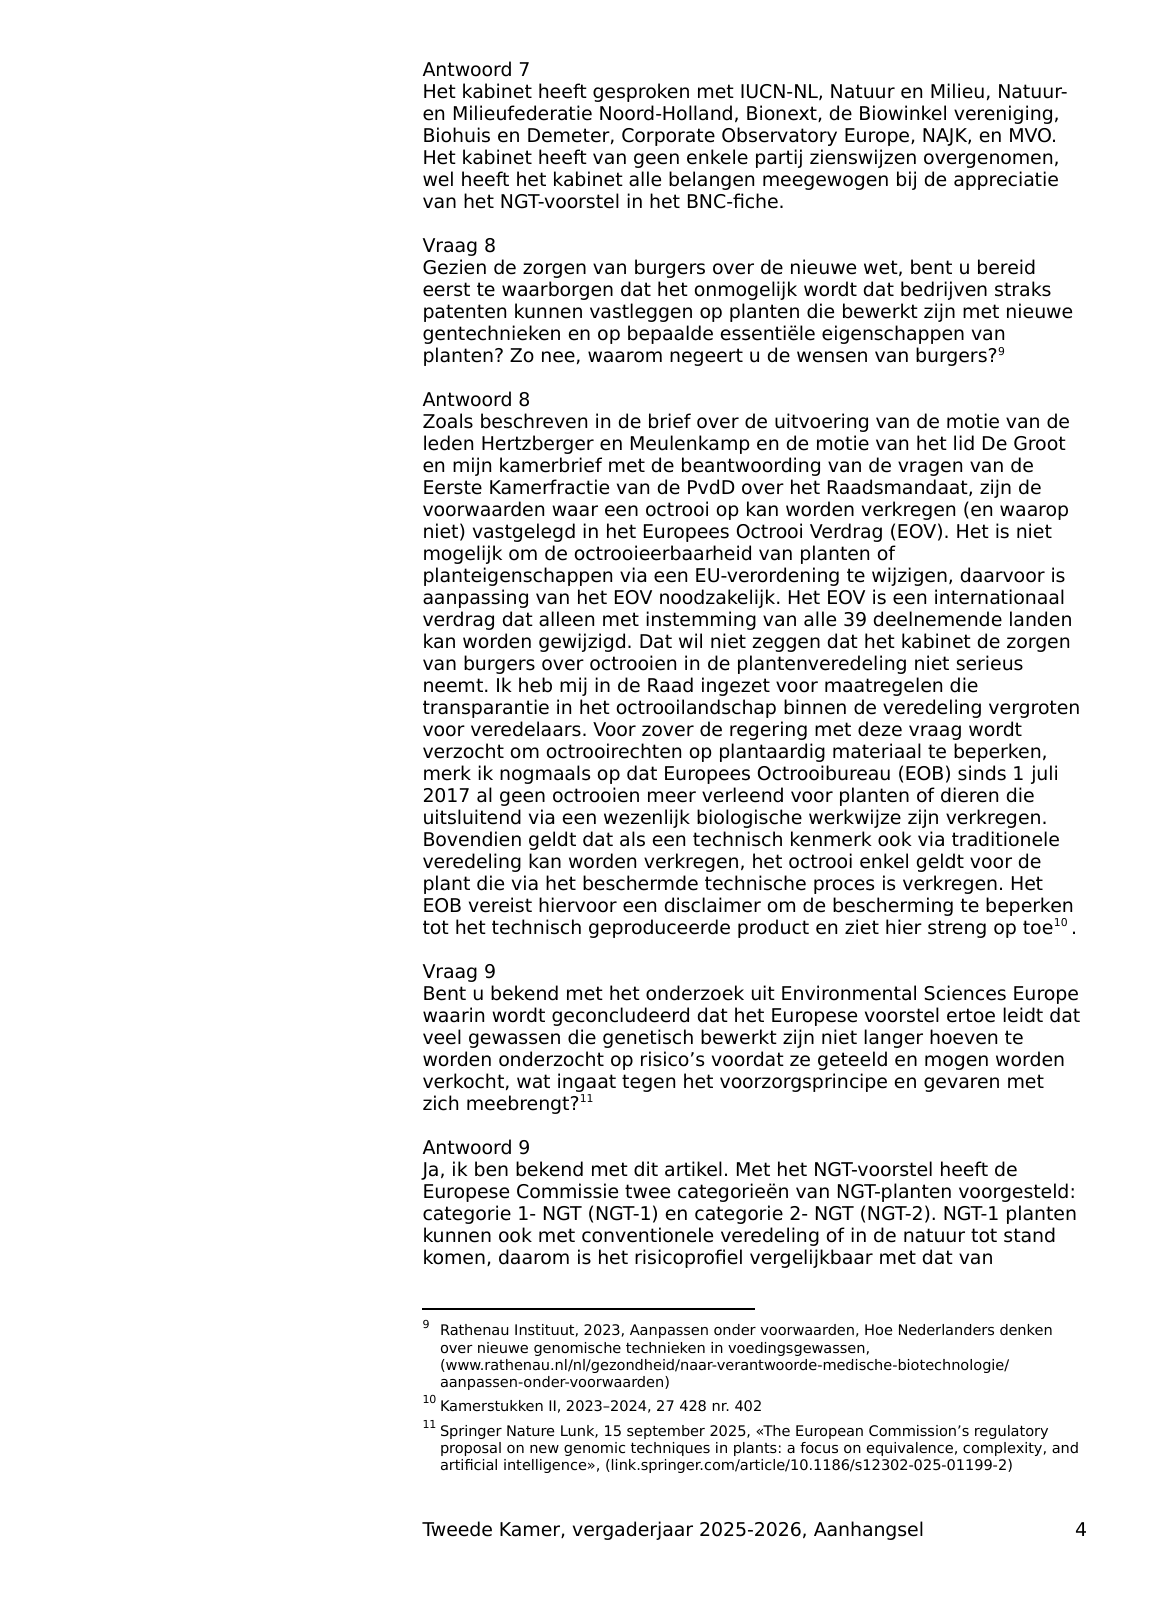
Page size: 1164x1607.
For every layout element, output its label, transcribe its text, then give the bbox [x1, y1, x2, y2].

text Zoals beschreven in de brief over de uitvoering van de motie van de leden Hertzberger en Meulenkamp en de motie van het lid De Groot en mijn kamerbrief met de beantwoording van de vragen van de Eerste Kamerfractie van de PvdD over het Raadsmandaat, zijn de voorwaarden waar een octrooi op kan worden verkregen (en waarop niet) vastgelegd in het Europees Octrooi Verdrag (EOV). Het is niet mogelijk om de octrooieerbaarheid van planten of planteigenschappen via een EU-verordening te wijzigen, daarvoor is aanpassing van het EOV noodzakelijk. Het EOV is een internationaal verdrag dat alleen met instemming van alle 39 deelnemende landen kan worden gewijzigd. Dat wil niet zeggen dat het kabinet de zorgen van burgers over octrooien in de plantenveredeling niet serieus neemt. Ik heb mij in de Raad ingezet voor maatregelen die transparantie in het octrooilandschap binnen de veredeling vergroten voor veredelaars. Voor zover de regering met deze vraag wordt verzocht om octrooirechten op plantaardig materiaal te beperken, merk ik nogmaals op dat Europees Octrooibureau (EOB) sinds 1 juli 2017 al geen octrooien meer verleend voor planten of dieren die uitsluitend via een wezenlijk biologische werkwijze zijn verkregen. Bovendien geldt dat als een technisch kenmerk ook via traditionele veredeling kan worden verkregen, het octrooi enkel geldt voor de plant die via het beschermde technische proces is verkregen. Het EOB vereist hiervoor een disclaimer om de bescherming te beperken tot het technisch geproduceerde product en ziet hier streng op toe. [422, 411, 1087, 939]
text Springer Nature Lunk, 15 september 2025, «The European Commission’s regulatory proposal on new genomic techniques in plants: a focus on equivalence, complexity, and artificial intelligence», (link.springer.com/article/10.1186/s12302-025-01199-2) [422, 1418, 1087, 1474]
text Rathenau Instituut, 2023, Aanpassen onder voorwaarden, Hoe Nederlanders denken over nieuwe genomische technieken in voedingsgewassen, (www.rathenau.nl/nl/gezondheid/naar-verantwoorde-medische-biotechnologie/aanpassen-onder-voorwaarden) [422, 1318, 1087, 1391]
text Antwoord 8 [422, 389, 1087, 411]
text Antwoord 9 [422, 1137, 1087, 1159]
text Het kabinet heeft gesproken met IUCN-NL, Natuur en Milieu, Natuur- en Milieufederatie Noord-Holland, Bionext, de Biowinkel vereniging, Biohuis en Demeter, Corporate Observatory Europe, NAJK, en MVO. Het kabinet heeft van geen enkele partij zienswijzen overgenomen, wel heeft het kabinet alle belangen meegewogen bij de appreciatie van het NGT-voorstel in het BNC-fiche. [422, 81, 1087, 213]
text Ja, ik ben bekend met dit artikel. Met het NGT-voorstel heeft de Europese Commissie twee categorieën van NGT-planten voorgesteld: categorie 1- NGT (NGT-1) en categorie 2- NGT (NGT-2). NGT-1 planten kunnen ook met conventionele veredeling of in de natuur tot stand komen, daarom is het risicoprofiel vergelijkbaar met dat van [422, 1159, 1087, 1269]
text Bent u bekend met het onderzoek uit Environmental Sciences Europe waarin wordt geconcludeerd dat het Europese voorstel ertoe leidt dat veel gewassen die genetisch bewerkt zijn niet langer hoeven te worden onderzocht op risico’s voordat ze geteeld en mogen worden verkocht, wat ingaat tegen het voorzorgsprincipe en gevaren met zich meebrengt? [422, 983, 1087, 1115]
text Vraag 9 [422, 961, 1087, 983]
text Antwoord 7 [422, 59, 1087, 81]
text Gezien de zorgen van burgers over de nieuwe wet, bent u bereid eerst te waarborgen dat het onmogelijk wordt dat bedrijven straks patenten kunnen vastleggen op planten die bewerkt zijn met nieuwe gentechnieken en op bepaalde essentiële eigenschappen van planten? Zo nee, waarom negeert u de wensen van burgers? [422, 257, 1087, 367]
text Vraag 8 [422, 235, 1087, 257]
text Kamerstukken II, 2023–2024, 27 428 nr. 402 [422, 1393, 1087, 1416]
